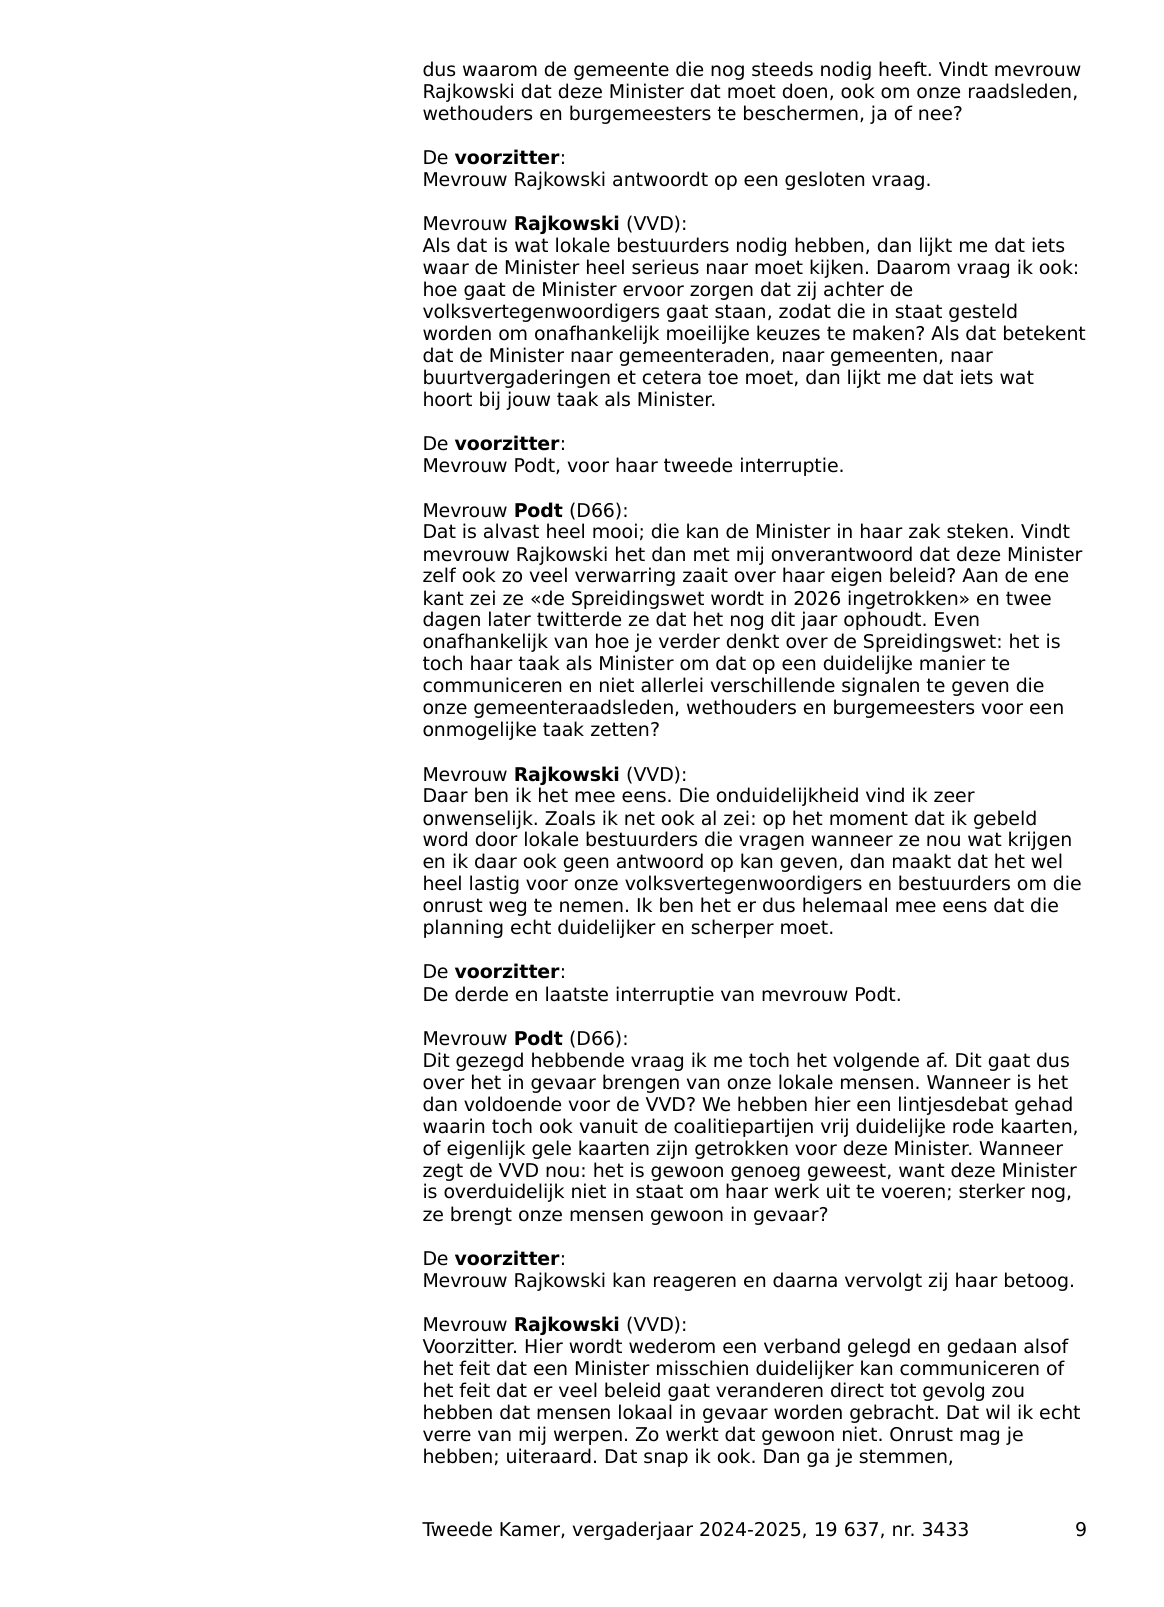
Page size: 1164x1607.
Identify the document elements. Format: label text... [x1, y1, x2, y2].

text Daar ben ik het mee eens. Die onduidelijkheid vind ik zeer onwenselijk. Zoals ik net ook al zei: op het moment dat ik gebeld word door lokale bestuurders die vragen wanneer ze nou wat krijgen en ik daar ook geen antwoord op kan geven, dan maakt dat het wel heel lastig voor onze volksvertegenwoordigers en bestuurders om die onrust weg te nemen. Ik ben het er dus helemaal mee eens dat die planning echt duidelijker en scherper moet. [422, 785, 1087, 939]
text Mevrouw Podt, voor haar tweede interruptie. [422, 455, 1087, 477]
text De voorzitter: [422, 1248, 1087, 1269]
text Als dat is wat lokale bestuurders nodig hebben, dan lijkt me dat iets waar de Minister heel serieus naar moet kijken. Daarom vraag ik ook: hoe gaat de Minister ervoor zorgen dat zij achter de volksvertegenwoordigers gaat staan, zodat die in staat gesteld worden om onafhankelijk moeilijke keuzes te maken? Als dat betekent dat de Minister naar gemeenteraden, naar gemeenten, naar buurtvergaderingen et cetera toe moet, dan lijkt me dat iets wat hoort bij jouw taak als Minister. [422, 235, 1087, 411]
text Mevrouw Rajkowski (VVD): [422, 213, 1087, 235]
text De derde en laatste interruptie van mevrouw Podt. [422, 983, 1087, 1005]
text Mevrouw Podt (D66): [422, 499, 1087, 521]
text Mevrouw Rajkowski (VVD): [422, 1314, 1087, 1336]
text Dit gezegd hebbende vraag ik me toch het volgende af. Dit gaat dus over het in gevaar brengen van onze lokale mensen. Wanneer is het dan voldoende voor de VVD? We hebben hier een lintjesdebat gehad waarin toch ook vanuit de coalitiepartijen vrij duidelijke rode kaarten, of eigenlijk gele kaarten zijn getrokken voor deze Minister. Wanneer zegt de VVD nou: het is gewoon genoeg geweest, want deze Minister is overduidelijk niet in staat om haar werk uit te voeren; sterker nog, ze brengt onze mensen gewoon in gevaar? [422, 1049, 1087, 1225]
text Mevrouw Rajkowski kan reageren en daarna vervolgt zij haar betoog. [422, 1269, 1087, 1292]
text Mevrouw Rajkowski antwoordt op een gesloten vraag. [422, 169, 1087, 191]
text Voorzitter. Hier wordt wederom een verband gelegd en gedaan alsof het feit dat een Minister misschien duidelijker kan communiceren of het feit dat er veel beleid gaat veranderen direct tot gevolg zou hebben dat mensen lokaal in gevaar worden gebracht. Dat wil ik echt verre van mij werpen. Zo werkt dat gewoon niet. Onrust mag je hebben; uiteraard. Dat snap ik ook. Dan ga je stemmen, [422, 1336, 1087, 1468]
text De voorzitter: [422, 147, 1087, 169]
text Mevrouw Rajkowski (VVD): [422, 763, 1087, 785]
text Dat is alvast heel mooi; die kan de Minister in haar zak steken. Vindt mevrouw Rajkowski het dan met mij onverantwoord dat deze Minister zelf ook zo veel verwarring zaait over haar eigen beleid? Aan de ene kant zei ze «de Spreidingswet wordt in 2026 ingetrokken» en twee dagen later twitterde ze dat het nog dit jaar ophoudt. Even onafhankelijk van hoe je verder denkt over de Spreidingswet: het is toch haar taak als Minister om dat op een duidelijke manier te communiceren en niet allerlei verschillende signalen te geven die onze gemeenteraadsleden, wethouders en burgemeesters voor een onmogelijke taak zetten? [422, 521, 1087, 741]
text De voorzitter: [422, 433, 1087, 455]
text Mevrouw Podt (D66): [422, 1028, 1087, 1049]
text dus waarom de gemeente die nog steeds nodig heeft. Vindt mevrouw Rajkowski dat deze Minister dat moet doen, ook om onze raadsleden, wethouders en burgemeesters te beschermen, ja of nee? [422, 59, 1087, 125]
text De voorzitter: [422, 961, 1087, 983]
